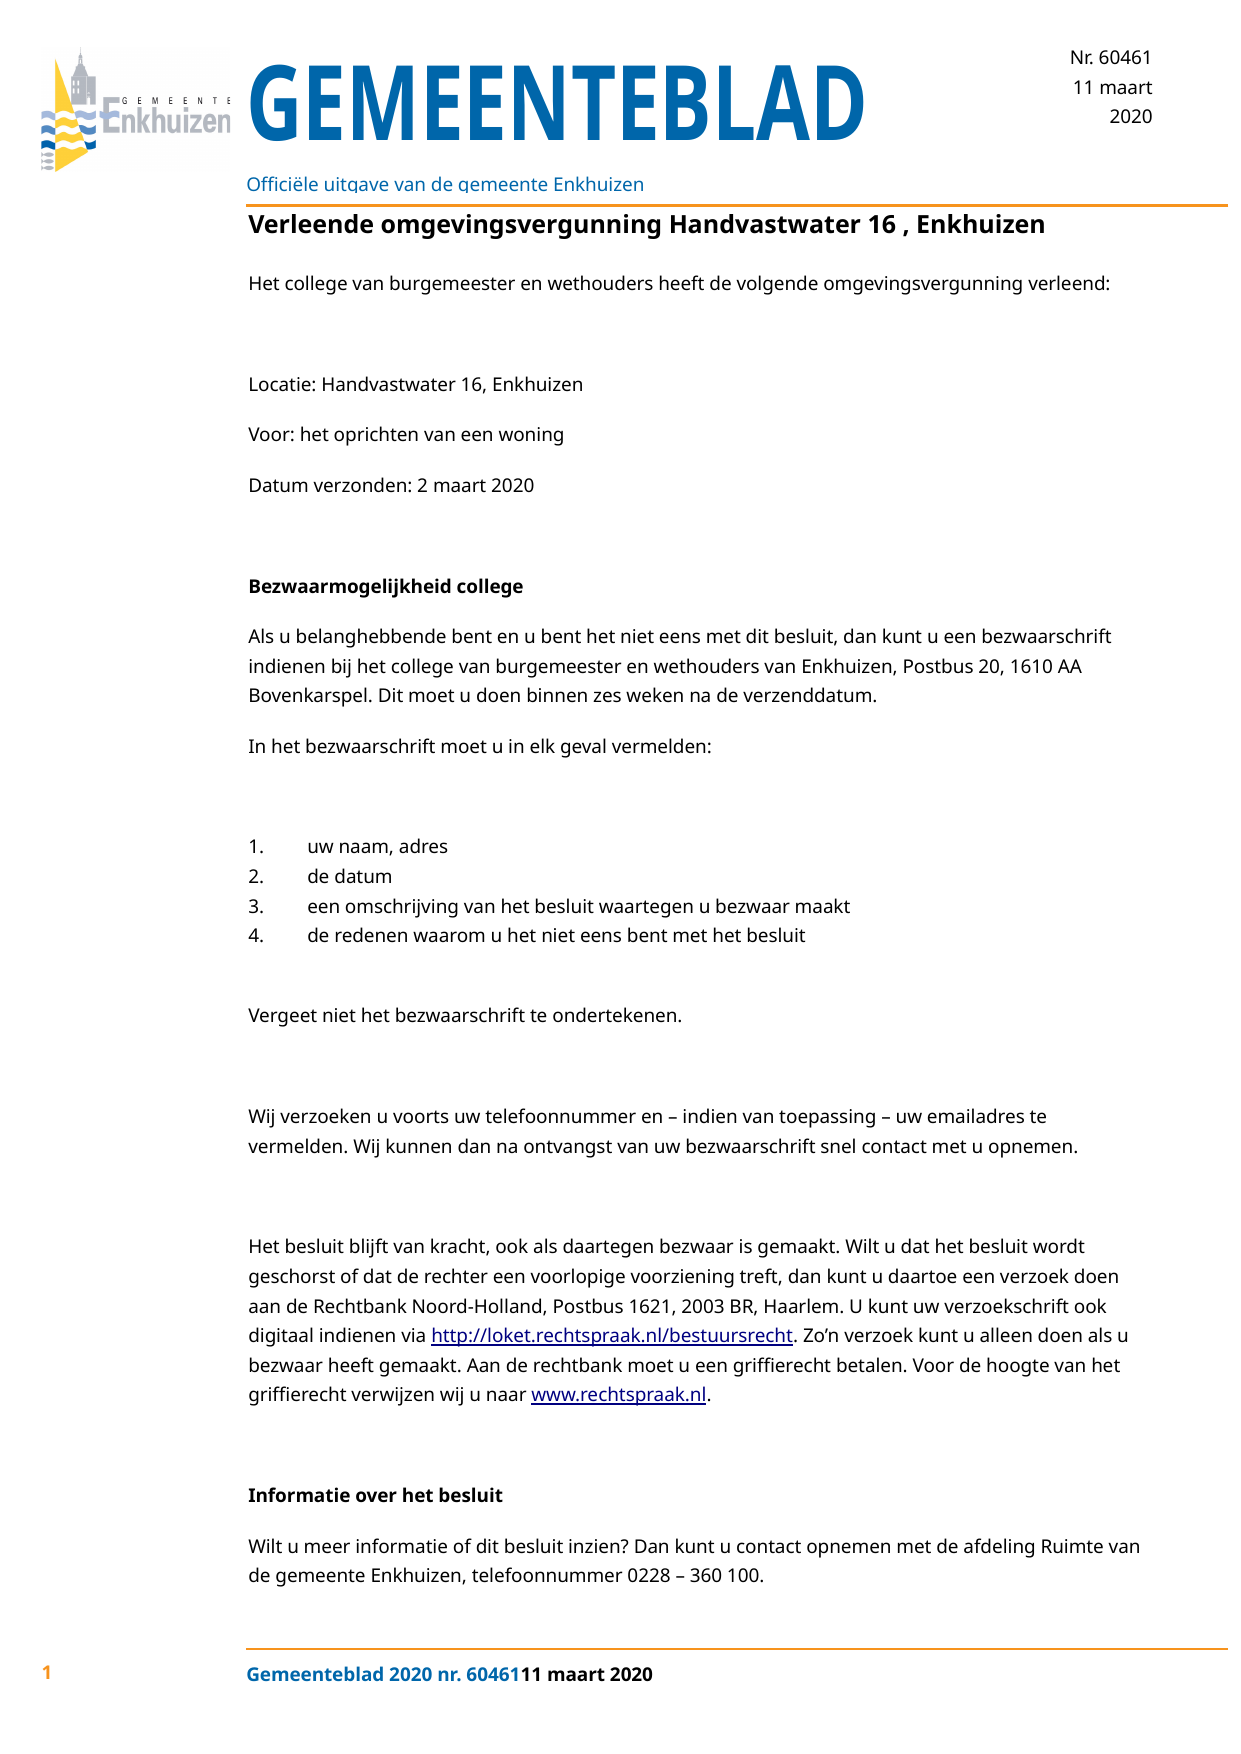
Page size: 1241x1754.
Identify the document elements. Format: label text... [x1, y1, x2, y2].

text Wij verzoeken u voorts uw telefoonnummer en – indien van toepassing – uw emailadres te vermelden. Wij kunnen dan na ontvangst van uw bezwaarschrift snel contact met u opnemen. [248, 1103, 1152, 1158]
list uw naam, adres [248, 834, 1152, 859]
list de datum [248, 863, 1152, 889]
text Informatie over het besluit [248, 1482, 1152, 1508]
text Als u belanghebbende bent en u bent het niet eens met dit besluit, dan kunt u een bezwaarschrift indienen bij het college van burgemeester en wethouders van Enkhuizen, Postbus 20, 1610 AA Bovenkarspel. Dit moet u doen binnen zes weken na de verzenddatum. [248, 623, 1152, 708]
text Voor: het oprichten van een woning [248, 422, 1152, 447]
text Locatie: Handvastwater 16, Enkhuizen [248, 371, 1152, 397]
text Datum verzonden: 2 maart 2020 [248, 472, 1152, 498]
text Verleende omgevingsvergunning Handvastwater 16 , Enkhuizen [248, 207, 1152, 241]
text Het besluit blijft van kracht, ook als daartegen bezwaar is gemaakt. Wilt u dat het besluit wordt geschorst of dat de rechter een voorlopige voorziening treft, dan kunt u daartoe een verzoek doen aan de Rechtbank Noord-Holland, Postbus 1621, 2003 BR, Haarlem. U kunt uw verzoekschrift ook digitaal indienen via http://loket.rechtspraak.nl/bestuursrecht. Zo’n verzoek kunt u alleen doen als u bezwaar heeft gemaakt. Aan de rechtbank moet u een griffierecht betalen. Voor de hoogte van het griffierecht verwijzen wij u naar www.rechtspraak.nl. [248, 1234, 1152, 1407]
text In het bezwaarschrift moet u in elk geval vermelden: [248, 733, 1152, 758]
list de redenen waarom u het niet eens bent met het besluit [248, 922, 1152, 948]
picture [41, 47, 231, 172]
text Vergeet niet het bezwaarschrift te ondertekenen. [248, 1002, 1152, 1028]
list een omschrijving van het besluit waartegen u bezwaar maakt [248, 893, 1152, 918]
text Bezwaarmogelijkheid college [248, 573, 1152, 598]
text Wilt u meer informatie of dit besluit inzien? Dan kunt u contact opnemen met de afdeling Ruimte van de gemeente Enkhuizen, telefoonnummer 0228 – 360 100. [248, 1533, 1152, 1588]
text Het college van burgemeester en wethouders heeft de volgende omgevingsvergunning verleend: [248, 270, 1152, 296]
